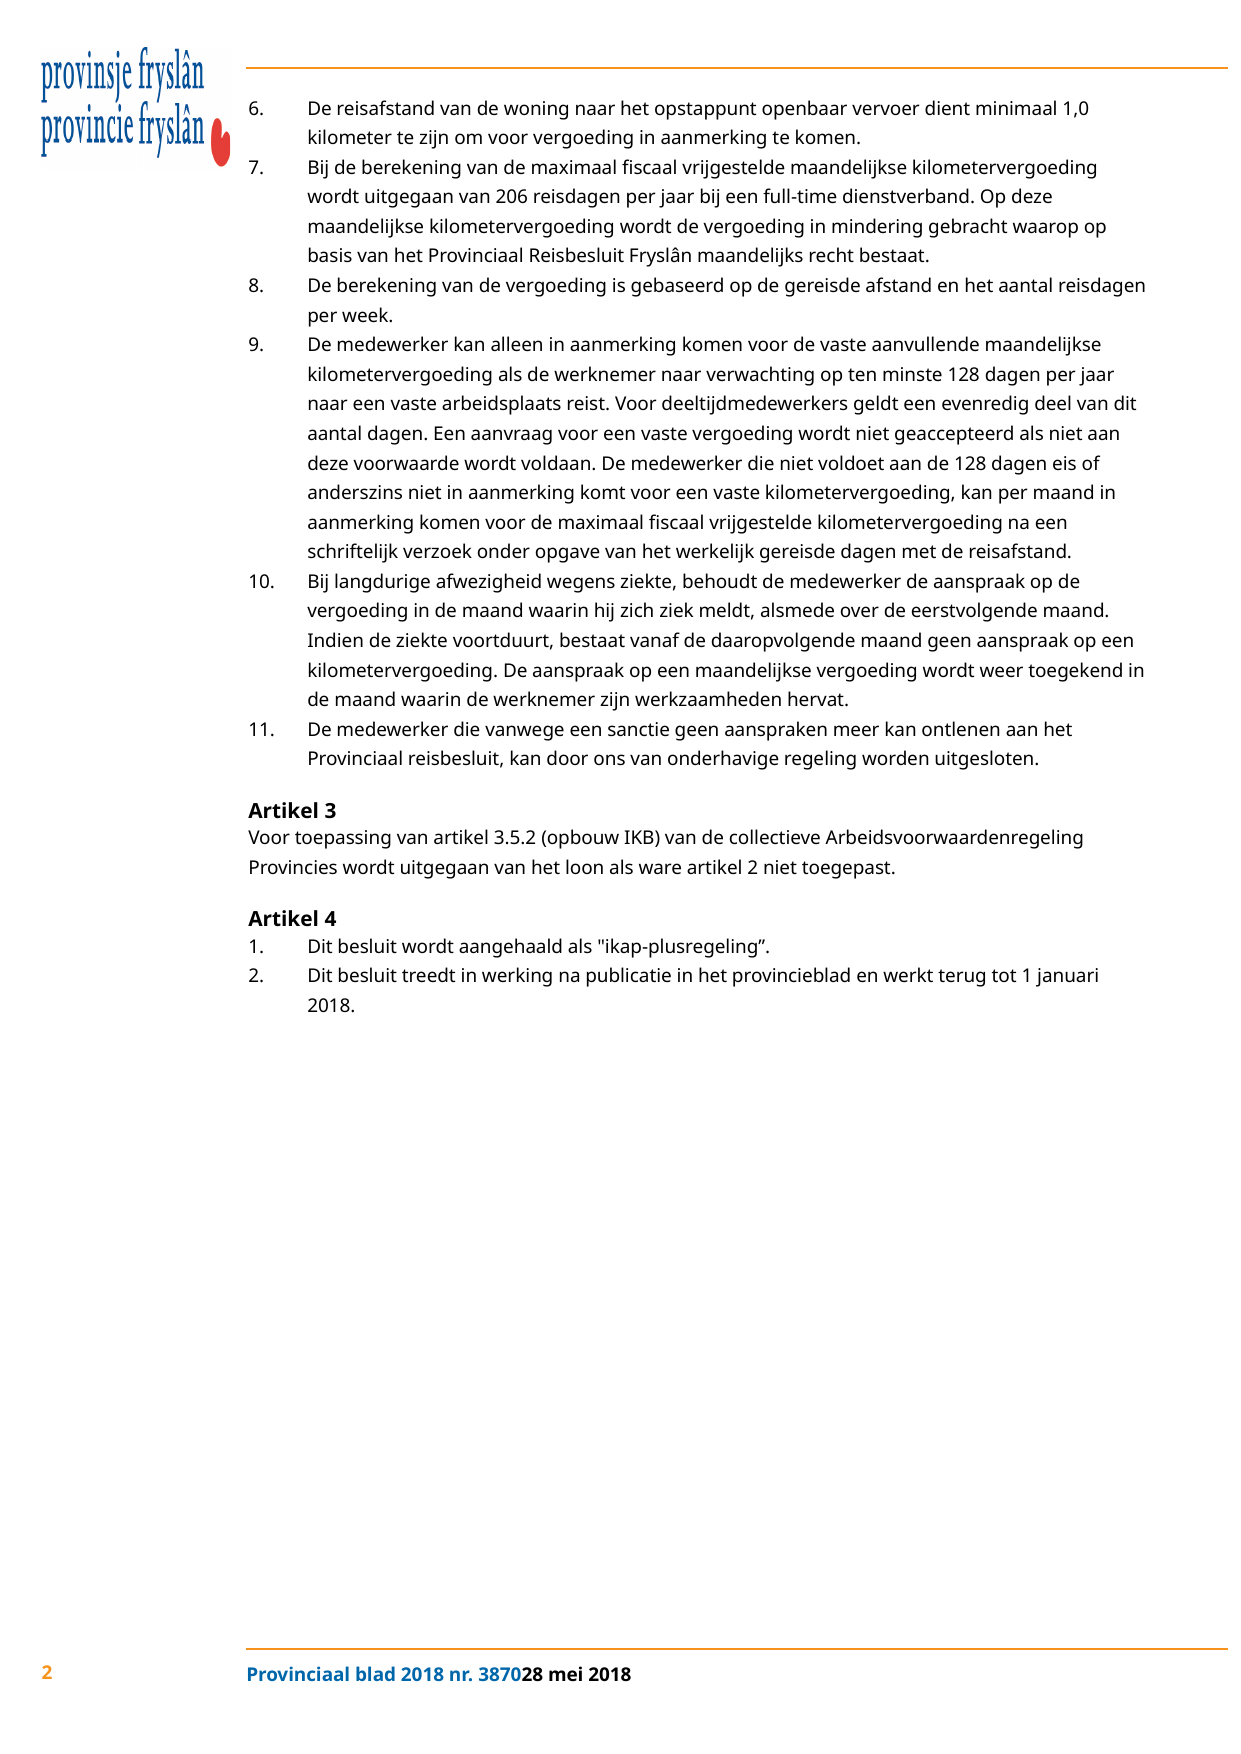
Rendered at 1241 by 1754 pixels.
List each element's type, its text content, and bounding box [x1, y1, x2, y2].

list De medewerker kan alleen in aanmerking komen voor de vaste aanvullende maandelijkse kilometervergoeding als de werknemer naar verwachting op ten minste 128 dagen per jaar naar een vaste arbeidsplaats reist. Voor deeltijdmedewerkers geldt een evenredig deel van dit aantal dagen. Een aanvraag voor een vaste vergoeding wordt niet geaccepteerd als niet aan deze voorwaarde wordt voldaan. De medewerker die niet voldoet aan de 128 dagen eis of anderszins niet in aanmerking komt voor een vaste kilometervergoeding, kan per maand in aanmerking komen voor de maximaal fiscaal vrijgestelde kilometervergoeding na een schriftelijk verzoek onder opgave van het werkelijk gereisde dagen met de reisafstand. [248, 331, 1152, 564]
text Artikel 3 [248, 796, 1152, 824]
list Bij de berekening van de maximaal fiscaal vrijgestelde maandelijkse kilometervergoeding wordt uitgegaan van 206 reisdagen per jaar bij een full-time dienstverband. Op deze maandelijkse kilometervergoeding wordt de vergoeding in mindering gebracht waarop op basis van het Provinciaal Reisbesluit Fryslân maandelijks recht bestaat. [248, 154, 1152, 268]
list Bij langdurige afwezigheid wegens ziekte, behoudt de medewerker de aanspraak op de vergoeding in de maand waarin hij zich ziek meldt, alsmede over de eerstvolgende maand. Indien de ziekte voortduurt, bestaat vanaf de daaropvolgende maand geen aanspraak op een kilometervergoeding. De aanspraak op een maandelijkse vergoeding wordt weer toegekend in de maand waarin de werknemer zijn werkzaamheden hervat. [248, 568, 1152, 712]
list Dit besluit treedt in werking na publicatie in het provincieblad en werkt terug tot 1 januari 2018. [248, 962, 1152, 1018]
text Artikel 4 [248, 904, 1152, 933]
list De reisafstand van de woning naar het opstappunt openbaar vervoer dient minimaal 1,0 kilometer te zijn om voor vergoeding in aanmerking te komen. [248, 95, 1152, 150]
list Dit besluit wordt aangehaald als "ikap-plusregeling”. [248, 933, 1152, 959]
list De medewerker die vanwege een sanctie geen aanspraken meer kan ontlenen aan het Provinciaal reisbesluit, kan door ons van onderhavige regeling worden uitgesloten. [248, 716, 1152, 771]
picture [41, 47, 231, 172]
list De berekening van de vergoeding is gebaseerd op de gereisde afstand en het aantal reisdagen per week. [248, 272, 1152, 328]
text Voor toepassing van artikel 3.5.2 (opbouw IKB) van de collectieve Arbeidsvoorwaardenregeling Provincies wordt uitgegaan van het loon als ware artikel 2 niet toegepast. [248, 824, 1152, 880]
